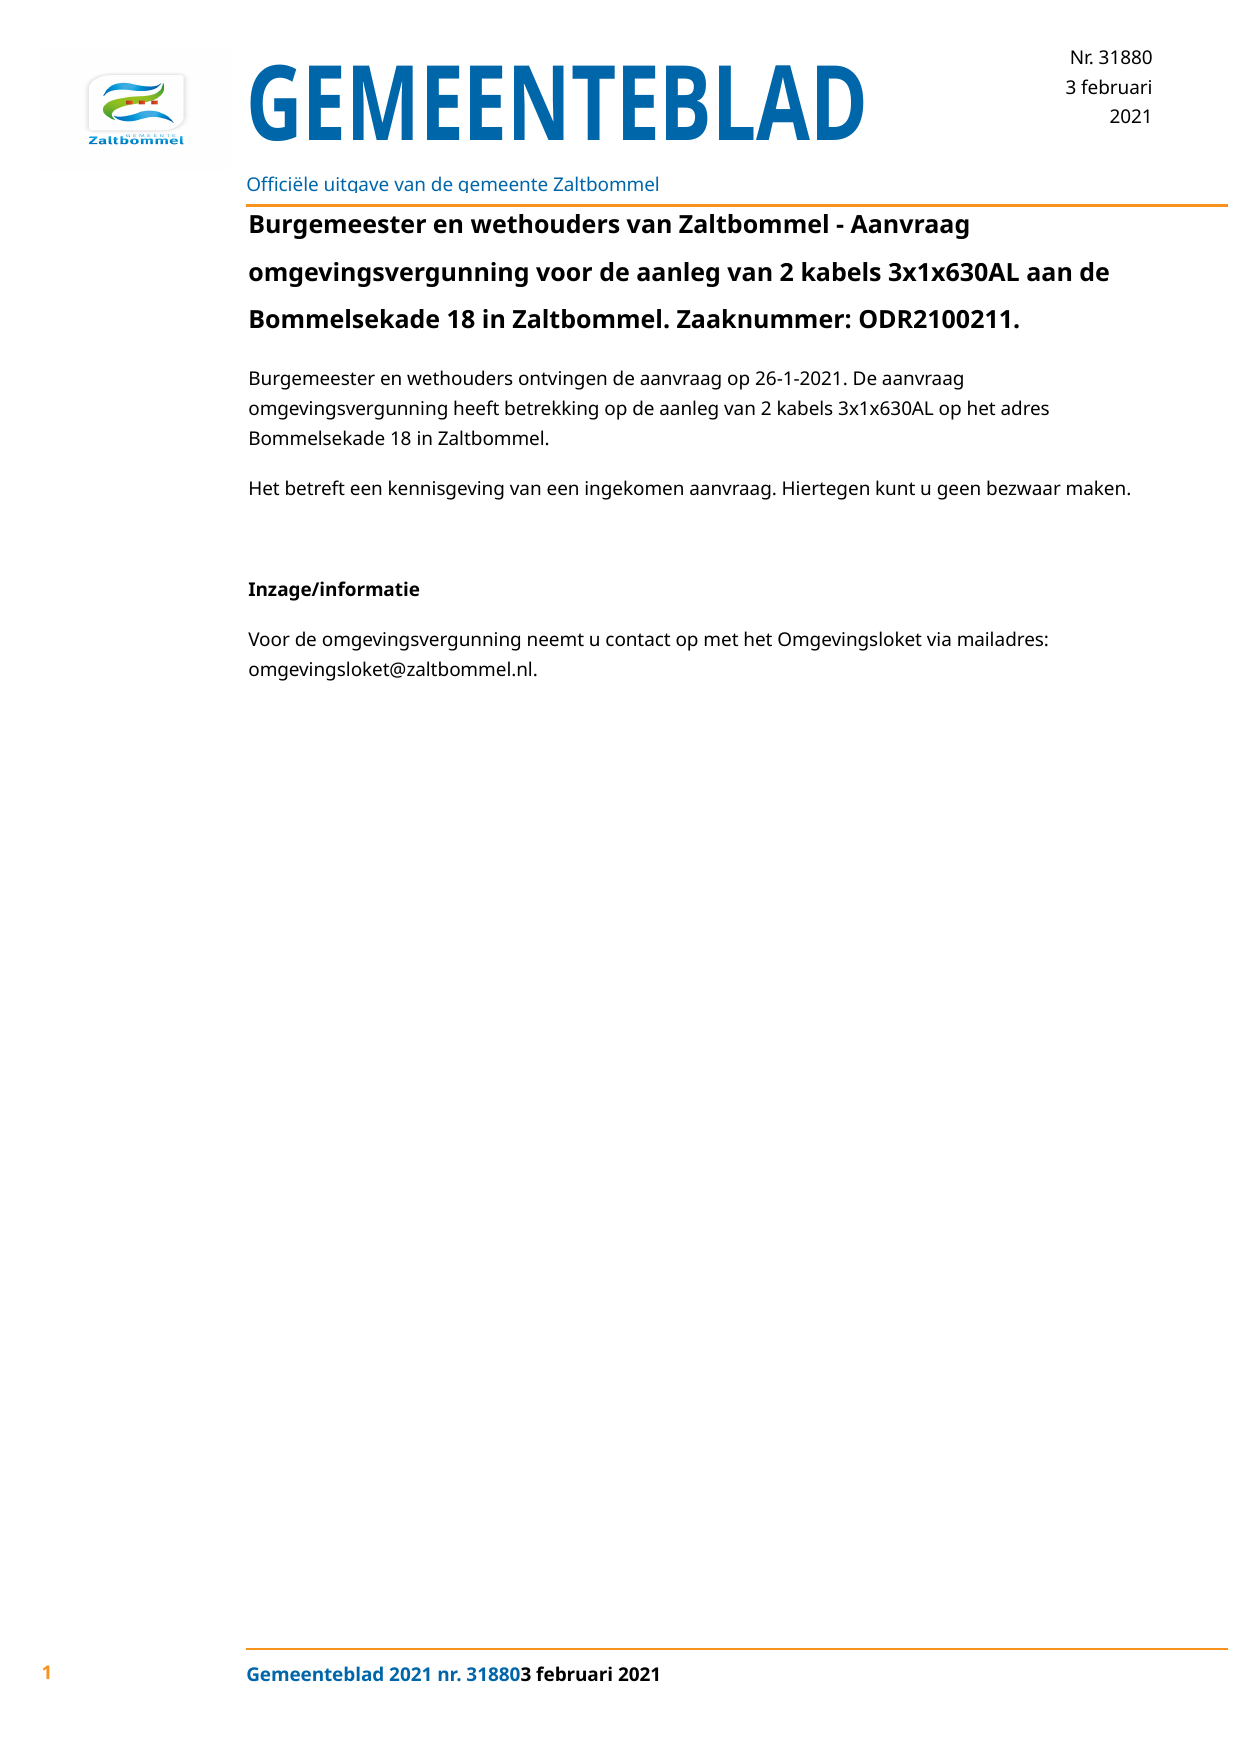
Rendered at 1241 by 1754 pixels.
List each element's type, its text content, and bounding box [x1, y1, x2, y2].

text Voor de omgevingsvergunning neemt u contact op met het Omgevingsloket via mailadres: omgevingsloket@zaltbommel.nl. [248, 626, 1152, 682]
text Het betreft een kennisgeving van een ingekomen aanvraag. Hiertegen kunt u geen bezwaar maken. [248, 475, 1152, 501]
text Burgemeester en wethouders ontvingen de aanvraag op 26-1-2021. De aanvraag omgevingsvergunning heeft betrekking op de aanleg van 2 kabels 3x1x630AL op het adres Bommelsekade 18 in Zaltbommel. [248, 366, 1152, 450]
text Burgemeester en wethouders van Zaltbommel - Aanvraag omgevingsvergunning voor de aanleg van 2 kabels 3x1x630AL aan de Bommelsekade 18 in Zaltbommel. Zaaknummer: ODR2100211. [248, 207, 1152, 336]
text Inzage/informatie [248, 576, 1152, 602]
picture [41, 47, 231, 172]
